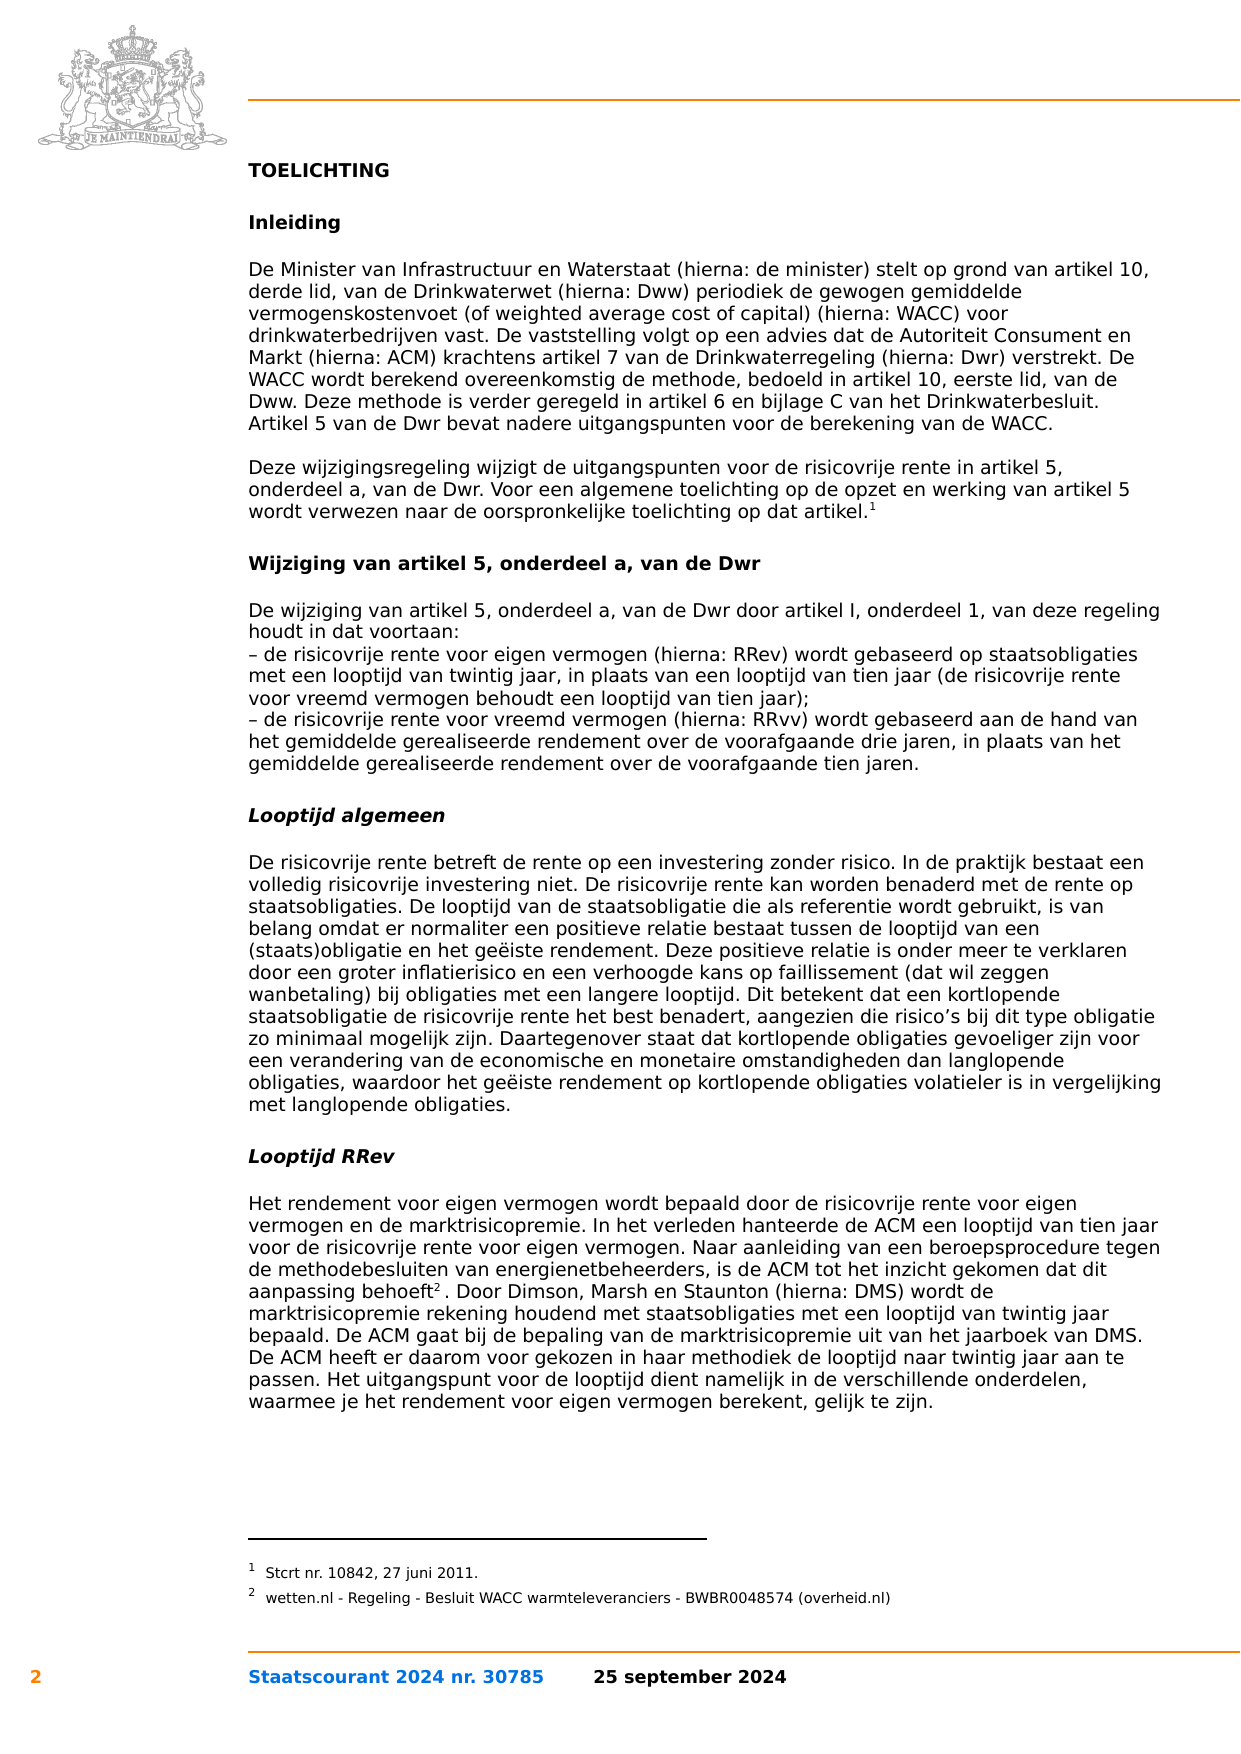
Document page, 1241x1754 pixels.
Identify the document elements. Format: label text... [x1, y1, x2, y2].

text De risicovrije rente betreft de rente op een investering zonder risico. In de praktijk bestaat een volledig risicovrije investering niet. De risicovrije rente kan worden benaderd met de rente op staatsobligaties. De looptijd van de staatsobligatie die als referentie wordt gebruikt, is van belang omdat er normaliter een positieve relatie bestaat tussen de looptijd van een (staats)obligatie en het geëiste rendement. Deze positieve relatie is onder meer te verklaren door een groter inflatierisico en een verhoogde kans op faillissement (dat wil zeggen wanbetaling) bij obligaties met een langere looptijd. Dit betekent dat een kortlopende staatsobligatie de risicovrije rente het best benadert, aangezien die risico’s bij dit type obligatie zo minimaal mogelijk zijn. Daartegenover staat dat kortlopende obligaties gevoeliger zijn voor een verandering van de economische en monetaire omstandigheden dan langlopende obligaties, waardoor het geëiste rendement op kortlopende obligaties volatieler is in vergelijking met langlopende obligaties. [248, 852, 1163, 1116]
subtitle TOELICHTING [248, 160, 1163, 182]
text – de risicovrije rente voor vreemd vermogen (hierna: RRvv) wordt gebaseerd aan de hand van het gemiddelde gerealiseerde rendement over de voorafgaande drie jaren, in plaats van het gemiddelde gerealiseerde rendement over de voorafgaande tien jaren. [248, 709, 1163, 775]
subtitle Looptijd algemeen [248, 805, 1163, 827]
picture [38, 25, 227, 150]
subtitle Looptijd RRev [248, 1146, 1163, 1168]
text De Minister van Infrastructuur en Waterstaat (hierna: de minister) stelt op grond van artikel 10, derde lid, van de Drinkwaterwet (hierna: Dww) periodiek de gewogen gemiddelde vermogenskostenvoet (of weighted average cost of capital) (hierna: WACC) voor drinkwaterbedrijven vast. De vaststelling volgt op een advies dat de Autoriteit Consument en Markt (hierna: ACM) krachtens artikel 7 van de Drinkwaterregeling (hierna: Dwr) verstrekt. De WACC wordt berekend overeenkomstig de methode, bedoeld in artikel 10, eerste lid, van de Dww. Deze methode is verder geregeld in artikel 6 en bijlage C van het Drinkwaterbesluit. Artikel 5 van de Dwr bevat nadere uitgangspunten voor de berekening van de WACC. [248, 259, 1163, 435]
text Het rendement voor eigen vermogen wordt bepaald door de risicovrije rente voor eigen vermogen en de marktrisicopremie. In het verleden hanteerde de ACM een looptijd van tien jaar voor de risicovrije rente voor eigen vermogen. Naar aanleiding van een beroepsprocedure tegen de methodebesluiten van energienetbeheerders, is de ACM tot het inzicht gekomen dat dit aanpassing behoeft. Door Dimson, Marsh en Staunton (hierna: DMS) wordt de marktrisicopremie rekening houdend met staatsobligaties met een looptijd van twintig jaar bepaald. De ACM gaat bij de bepaling van de marktrisicopremie uit van het jaarboek van DMS. De ACM heeft er daarom voor gekozen in haar methodiek de looptijd naar twintig jaar aan te passen. Het uitgangspunt voor de looptijd dient namelijk in de verschillende onderdelen, waarmee je het rendement voor eigen vermogen berekent, gelijk te zijn. [248, 1193, 1163, 1413]
text – de risicovrije rente voor eigen vermogen (hierna: RRev) wordt gebaseerd op staatsobligaties met een looptijd van twintig jaar, in plaats van een looptijd van tien jaar (de risicovrije rente voor vreemd vermogen behoudt een looptijd van tien jaar); [248, 643, 1163, 709]
text Deze wijzigingsregeling wijzigt de uitgangspunten voor de risicovrije rente in artikel 5, onderdeel a, van de Dwr. Voor een algemene toelichting op de opzet en werking van artikel 5 wordt verwezen naar de oorspronkelijke toelichting op dat artikel. [248, 457, 1163, 522]
text De wijziging van artikel 5, onderdeel a, van de Dwr door artikel I, onderdeel 1, van deze regeling houdt in dat voortaan: [248, 599, 1163, 643]
subtitle Wijziging van artikel 5, onderdeel a, van de Dwr [248, 552, 1163, 574]
subtitle Inleiding [248, 212, 1163, 234]
text wetten.nl - Regeling - Besluit WACC warmteleveranciers - BWBR0048574 (overheid.nl) [248, 1586, 1163, 1608]
text Stcrt nr. 10842, 27 juni 2011. [248, 1561, 1163, 1583]
